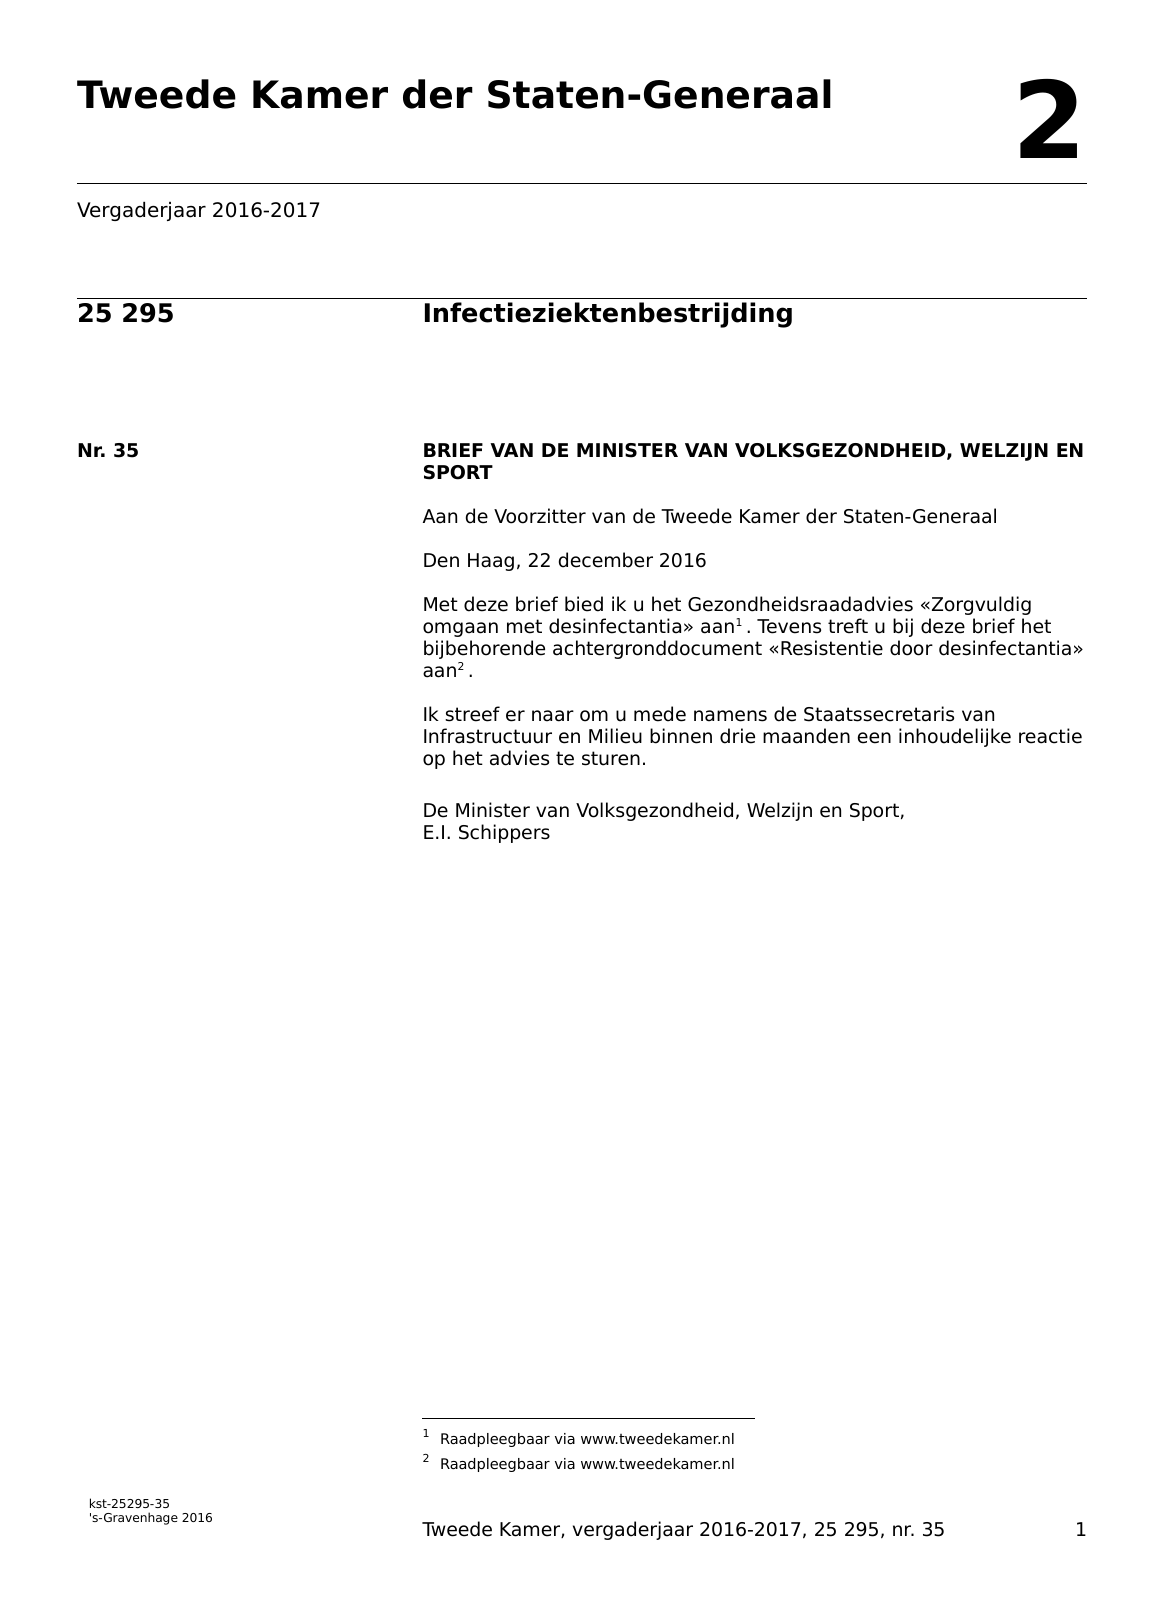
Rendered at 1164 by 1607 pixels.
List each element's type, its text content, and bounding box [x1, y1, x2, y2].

table_header 2 [886, 59, 1087, 183]
subtitle Nr. 35 BRIEF VAN DE MINISTER VAN VOLKSGEZONDHEID, WELZIJN EN SPORT [77, 440, 1087, 484]
text Raadpleegbaar via www.tweedekamer.nl [422, 1452, 1087, 1474]
text Aan de Voorzitter van de Tweede Kamer der Staten-Generaal [422, 506, 1087, 528]
text kst-25295-35 [88, 1497, 323, 1511]
text Raadpleegbaar via www.tweedekamer.nl [422, 1427, 1087, 1449]
text Ik streef er naar om u mede namens de Staatssecretaris van Infrastructuur en Milieu binnen drie maanden een inhoudelijke reactie op het advies te sturen. [422, 704, 1087, 770]
text Met deze brief bied ik u het Gezondheidsraadadvies «Zorgvuldig omgaan met desinfectantia» aan. Tevens treft u bij deze brief het bijbehorende achtergronddocument «Resistentie door desinfectantia» aan. [422, 594, 1087, 682]
subtitle 25 295 Infectieziektenbestrijding [77, 299, 1087, 329]
text Den Haag, 22 december 2016 [422, 550, 1087, 572]
table_cell Vergaderjaar 2016-2017 [77, 184, 1087, 298]
table_header Tweede Kamer der Staten-Generaal [77, 59, 886, 183]
text De Minister van Volksgezondheid, Welzijn en Sport, E.I. Schippers [422, 800, 1087, 844]
text 's-Gravenhage 2016 [88, 1511, 323, 1525]
